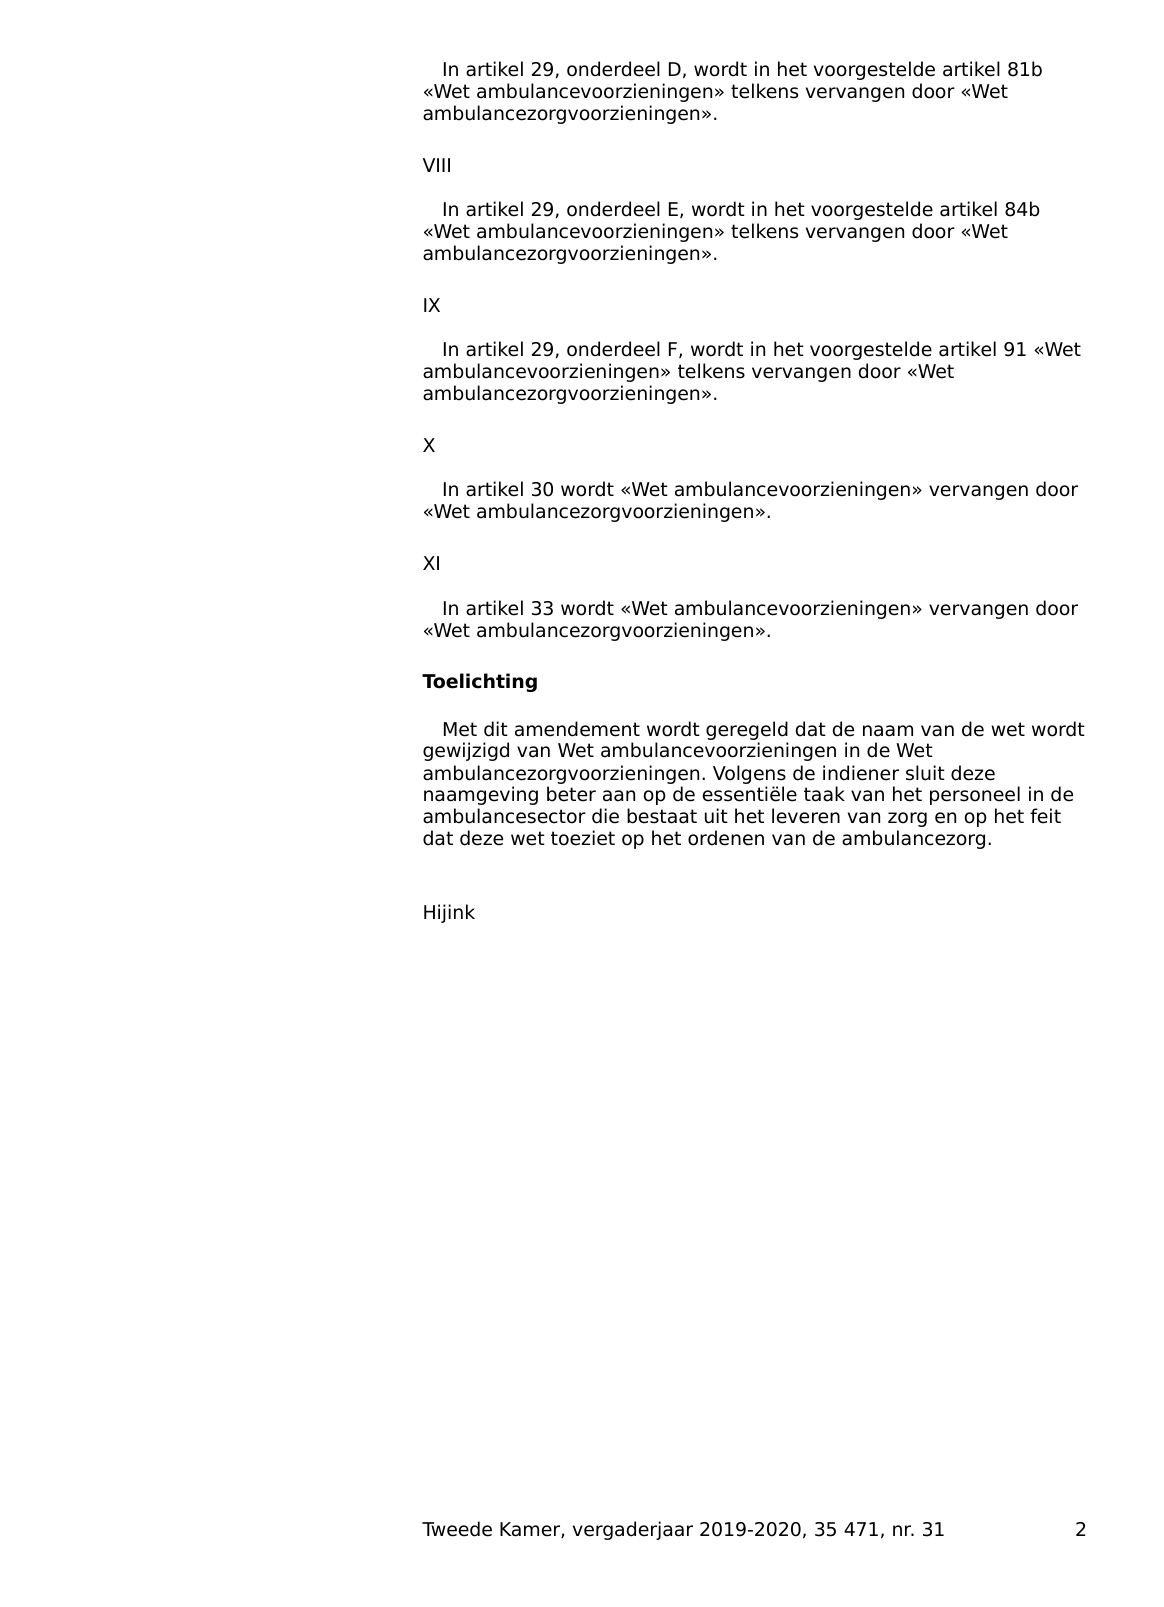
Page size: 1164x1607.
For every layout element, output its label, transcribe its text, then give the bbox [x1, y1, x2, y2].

text In artikel 33 wordt «Wet ambulancevoorzieningen» vervangen door «Wet ambulancezorgvoorzieningen». [422, 597, 1087, 641]
text In artikel 29, onderdeel D, wordt in het voorgestelde artikel 81b «Wet ambulancevoorzieningen» telkens vervangen door «Wet ambulancezorgvoorzieningen». [422, 59, 1087, 125]
text In artikel 30 wordt «Wet ambulancevoorzieningen» vervangen door «Wet ambulancezorgvoorzieningen». [422, 479, 1087, 523]
text In artikel 29, onderdeel F, wordt in het voorgestelde artikel 91 «Wet ambulancevoorzieningen» telkens vervangen door «Wet ambulancezorgvoorzieningen». [422, 339, 1087, 405]
text Met dit amendement wordt geregeld dat de naam van de wet wordt gewijzigd van Wet ambulancevoorzieningen in de Wet ambulancezorgvoorzieningen. Volgens de indiener sluit deze naamgeving beter aan op de essentiële taak van het personeel in de ambulancesector die bestaat uit het leveren van zorg en op het feit dat deze wet toeziet op het ordenen van de ambulancezorg. [422, 718, 1087, 850]
subtitle XI [422, 553, 1087, 575]
text Hijink [422, 880, 1087, 924]
subtitle Toelichting [422, 671, 1087, 693]
text In artikel 29, onderdeel E, wordt in het voorgestelde artikel 84b «Wet ambulancevoorzieningen» telkens vervangen door «Wet ambulancezorgvoorzieningen». [422, 199, 1087, 265]
subtitle IX [422, 295, 1087, 317]
subtitle X [422, 435, 1087, 457]
subtitle VIII [422, 155, 1087, 177]
